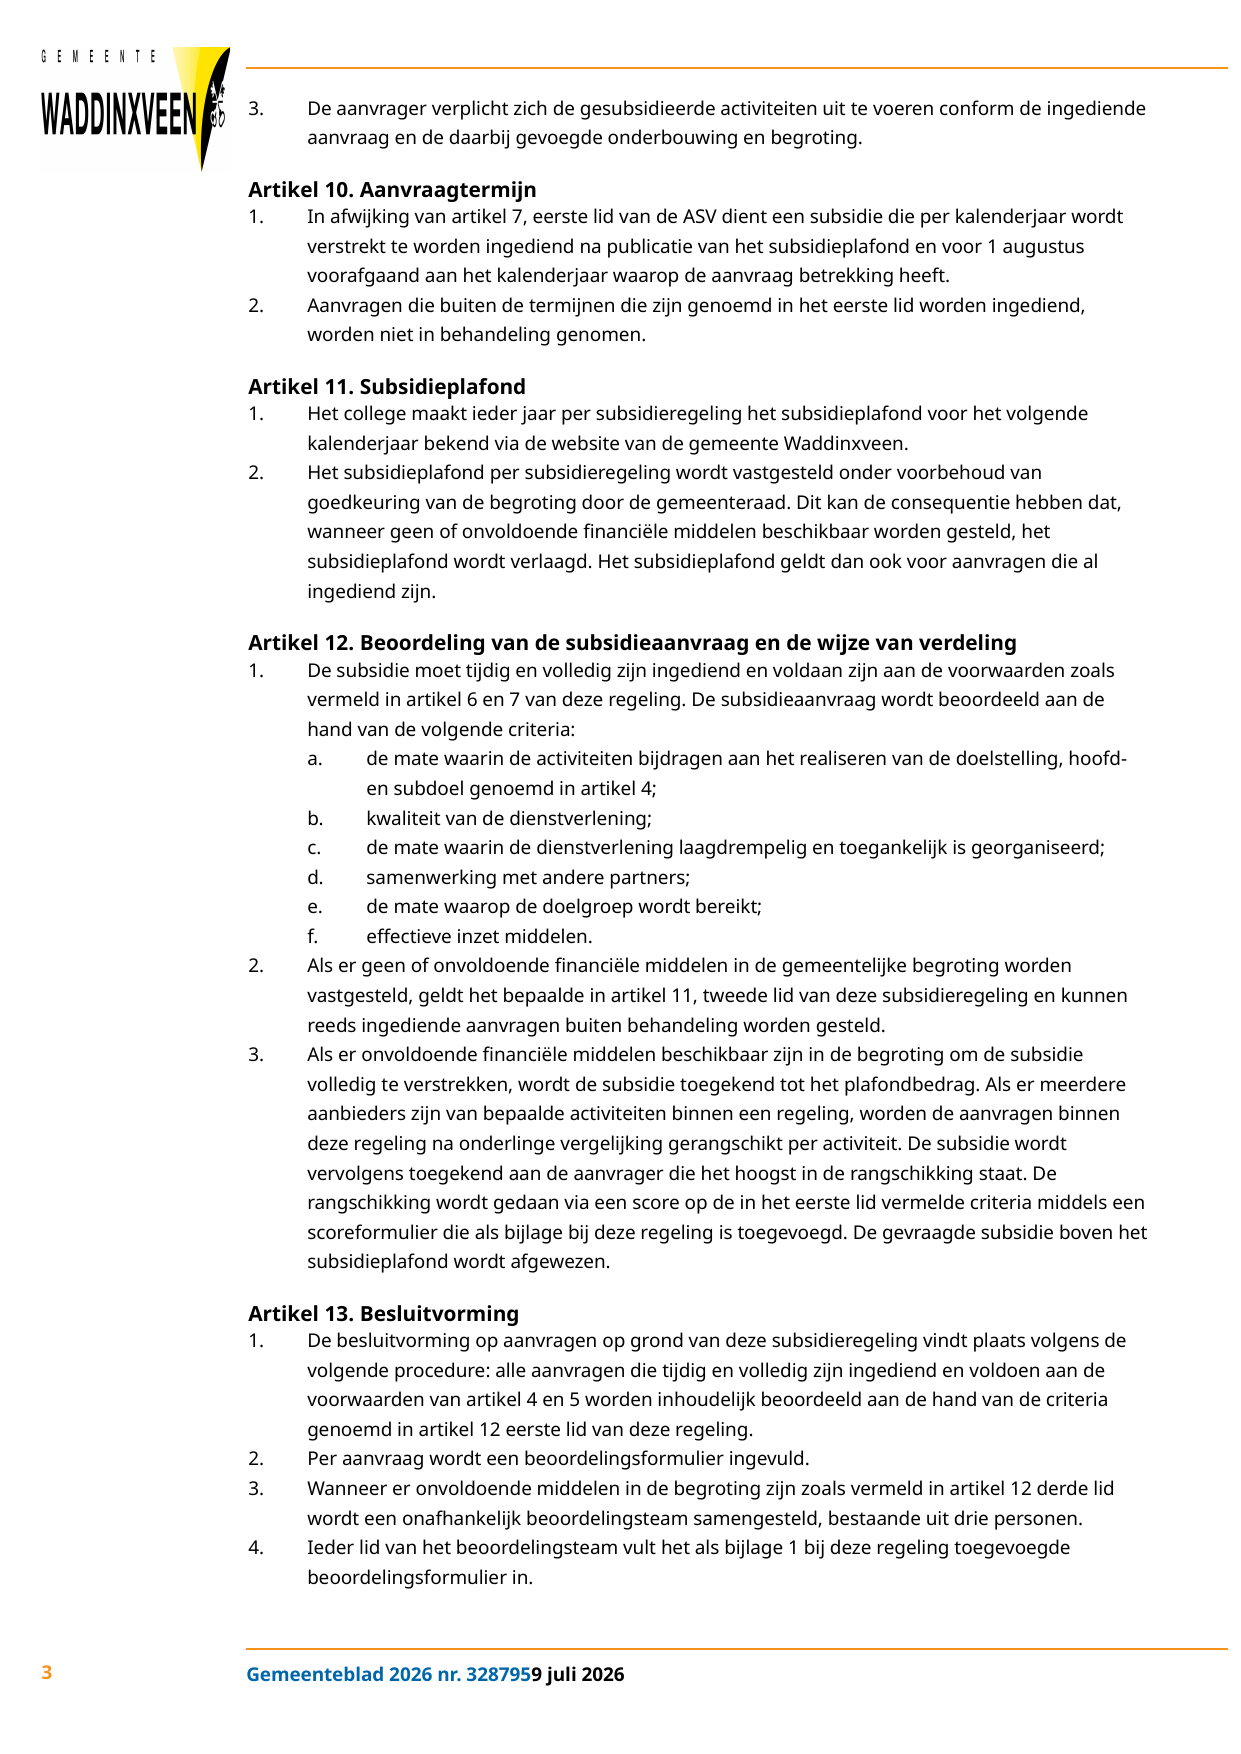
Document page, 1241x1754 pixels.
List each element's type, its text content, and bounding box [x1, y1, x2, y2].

list Als er onvoldoende financiële middelen beschikbaar zijn in de begroting om de subsidie volledig te verstrekken, wordt de subsidie toegekend tot het plafondbedrag. Als er meerdere aanbieders zijn van bepaalde activiteiten binnen een regeling, worden de aanvragen binnen deze regeling na onderlinge vergelijking gerangschikt per activiteit. De subsidie wordt vervolgens toegekend aan de aanvrager die het hoogst in de rangschikking staat. De rangschikking wordt gedaan via een score op de in het eerste lid vermelde criteria middels een scoreformulier die als bijlage bij deze regeling is toegevoegd. De gevraagde subsidie boven het subsidieplafond wordt afgewezen. [248, 1041, 1152, 1274]
list Het college maakt ieder jaar per subsidieregeling het subsidieplafond voor het volgende kalenderjaar bekend via de website van de gemeente Waddinxveen. [248, 400, 1152, 456]
list Per aanvraag wordt een beoordelingsformulier ingevuld. [248, 1446, 1152, 1471]
list de mate waarin de activiteiten bijdragen aan het realiseren van de doelstelling, hoofd- en subdoel genoemd in artikel 4; [307, 746, 1152, 801]
list De subsidie moet tijdig en volledig zijn ingediend en voldaan zijn aan de voorwaarden zoals vermeld in artikel 6 en 7 van deze regeling. De subsidieaanvraag wordt beoordeeld aan de hand van de volgende criteria: [248, 657, 1152, 742]
list Als er geen of onvoldoende financiële middelen in de gemeentelijke begroting worden vastgesteld, geldt het bepaalde in artikel 11, tweede lid van deze subsidieregeling en kunnen reeds ingediende aanvragen buiten behandeling worden gesteld. [248, 953, 1152, 1037]
list samenwerking met andere partners; [307, 864, 1152, 889]
text Artikel 10. Aanvraagtermijn [248, 175, 1152, 203]
list De besluitvorming op aanvragen op grond van deze subsidieregeling vindt plaats volgens de volgende procedure: alle aanvragen die tijdig en volledig zijn ingediend en voldoen aan de voorwaarden van artikel 4 en 5 worden inhoudelijk beoordeeld aan de hand van de criteria genoemd in artikel 12 eerste lid van deze regeling. [248, 1327, 1152, 1442]
list de mate waarin de dienstverlening laagdrempelig en toegankelijk is georganiseerd; [307, 834, 1152, 860]
text Artikel 12. Beoordeling van de subsidieaanvraag en de wijze van verdeling [248, 628, 1152, 657]
list In afwijking van artikel 7, eerste lid van de ASV dient een subsidie die per kalenderjaar wordt verstrekt te worden ingediend na publicatie van het subsidieplafond en voor 1 augustus voorafgaand aan het kalenderjaar waarop de aanvraag betrekking heeft. [248, 203, 1152, 288]
picture [41, 47, 231, 172]
list de mate waarop de doelgroep wordt bereikt; [307, 893, 1152, 919]
list Wanneer er onvoldoende middelen in de begroting zijn zoals vermeld in artikel 12 derde lid wordt een onafhankelijk beoordelingsteam samengesteld, bestaande uit drie personen. [248, 1475, 1152, 1531]
text Artikel 11. Subsidieplafond [248, 372, 1152, 400]
list Aanvragen die buiten de termijnen die zijn genoemd in het eerste lid worden ingediend, worden niet in behandeling genomen. [248, 292, 1152, 347]
list Ieder lid van het beoordelingsteam vult het als bijlage 1 bij deze regeling toegevoegde beoordelingsformulier in. [248, 1534, 1152, 1590]
list Het subsidieplafond per subsidieregeling wordt vastgesteld onder voorbehoud van goedkeuring van de begroting door de gemeenteraad. Dit kan de consequentie hebben dat, wanneer geen of onvoldoende financiële middelen beschikbaar worden gesteld, het subsidieplafond wordt verlaagd. Het subsidieplafond geldt dan ook voor aanvragen die al ingediend zijn. [248, 459, 1152, 604]
text Artikel 13. Besluitvorming [248, 1299, 1152, 1327]
list De aanvrager verplicht zich de gesubsidieerde activiteiten uit te voeren conform de ingediende aanvraag en de daarbij gevoegde onderbouwing en begroting. [248, 95, 1152, 150]
list kwaliteit van de dienstverlening; [307, 805, 1152, 830]
list effectieve inzet middelen. [307, 923, 1152, 949]
